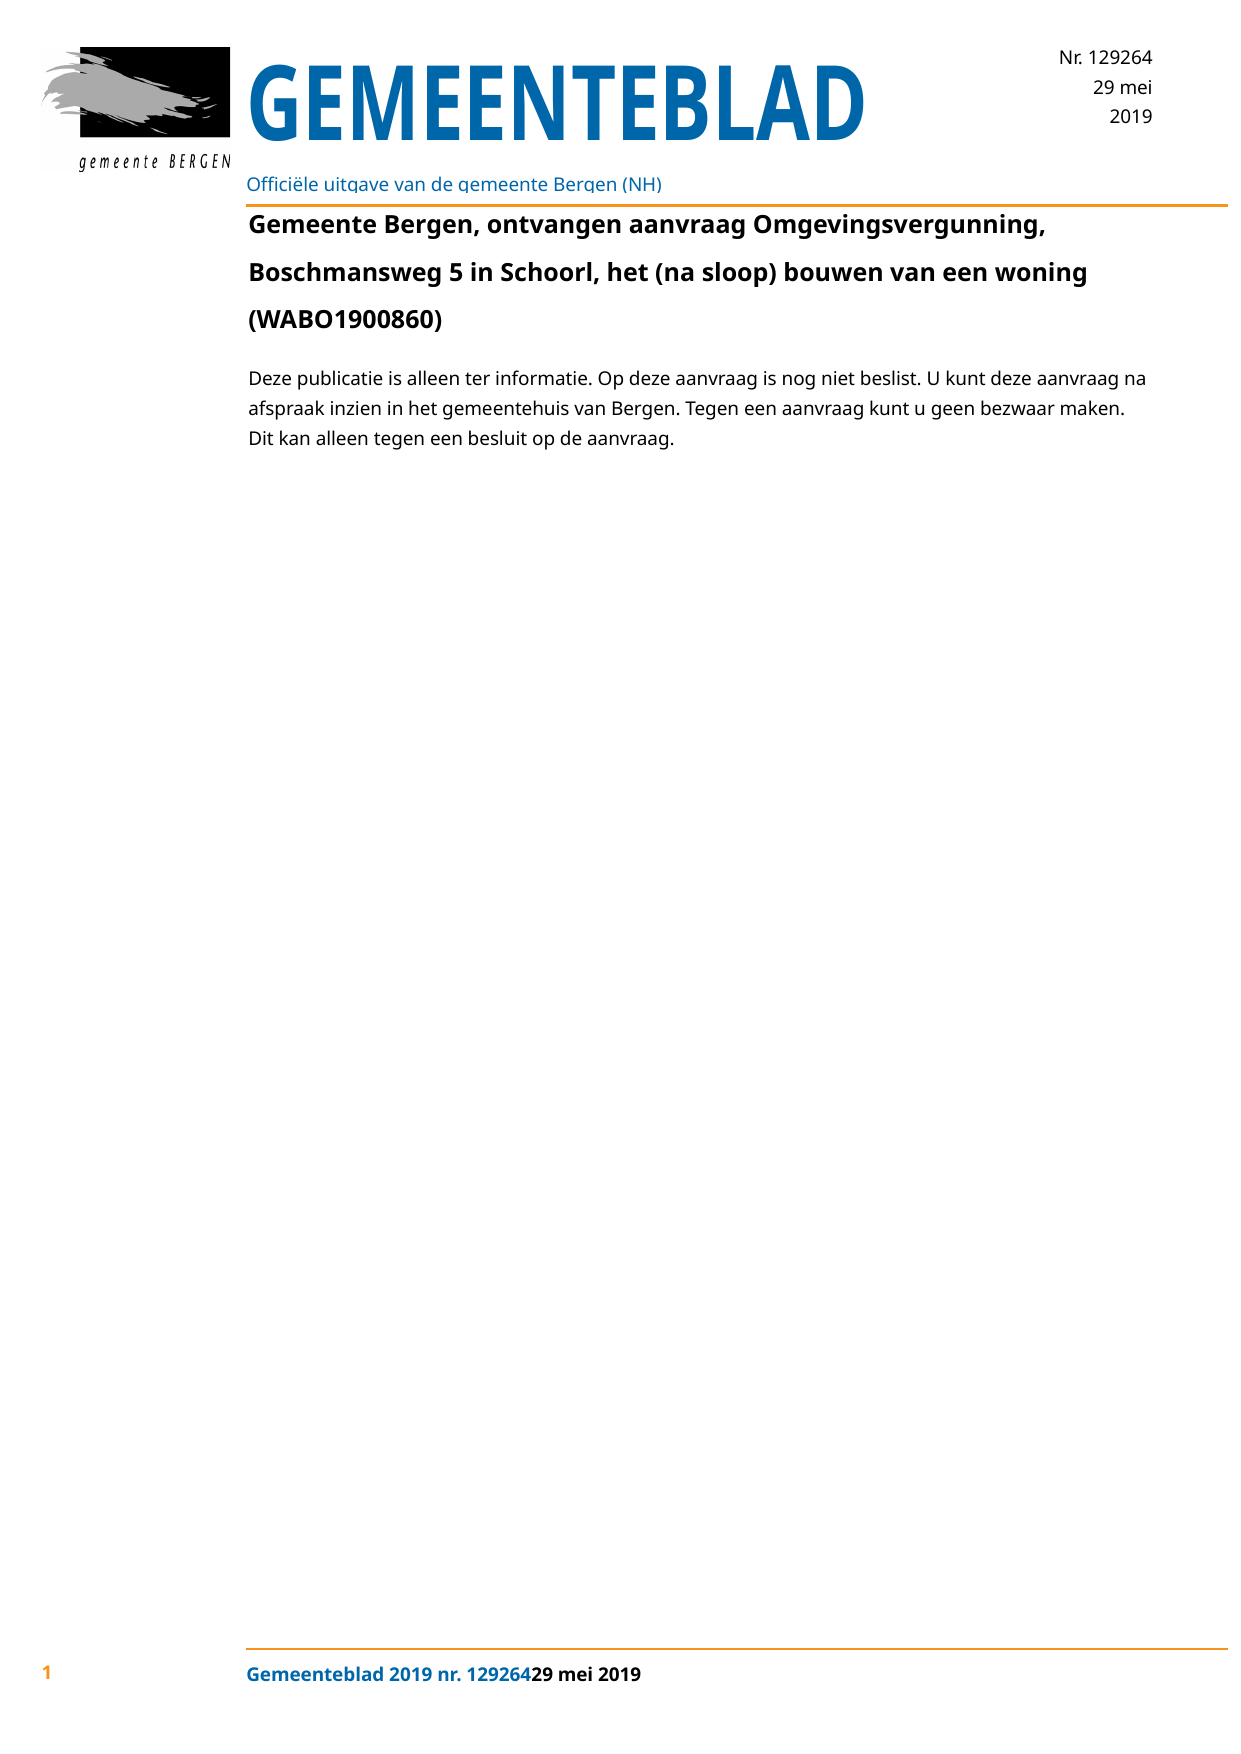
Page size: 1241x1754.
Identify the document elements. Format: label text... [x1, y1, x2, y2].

picture [41, 47, 231, 172]
text Gemeente Bergen, ontvangen aanvraag Omgevingsvergunning, Boschmansweg 5 in Schoorl, het (na sloop) bouwen van een woning (WABO1900860) [248, 207, 1152, 336]
text Deze publicatie is alleen ter informatie. Op deze aanvraag is nog niet beslist. U kunt deze aanvraag na afspraak inzien in het gemeentehuis van Bergen. Tegen een aanvraag kunt u geen bezwaar maken. Dit kan alleen tegen een besluit op de aanvraag. [248, 366, 1152, 450]
